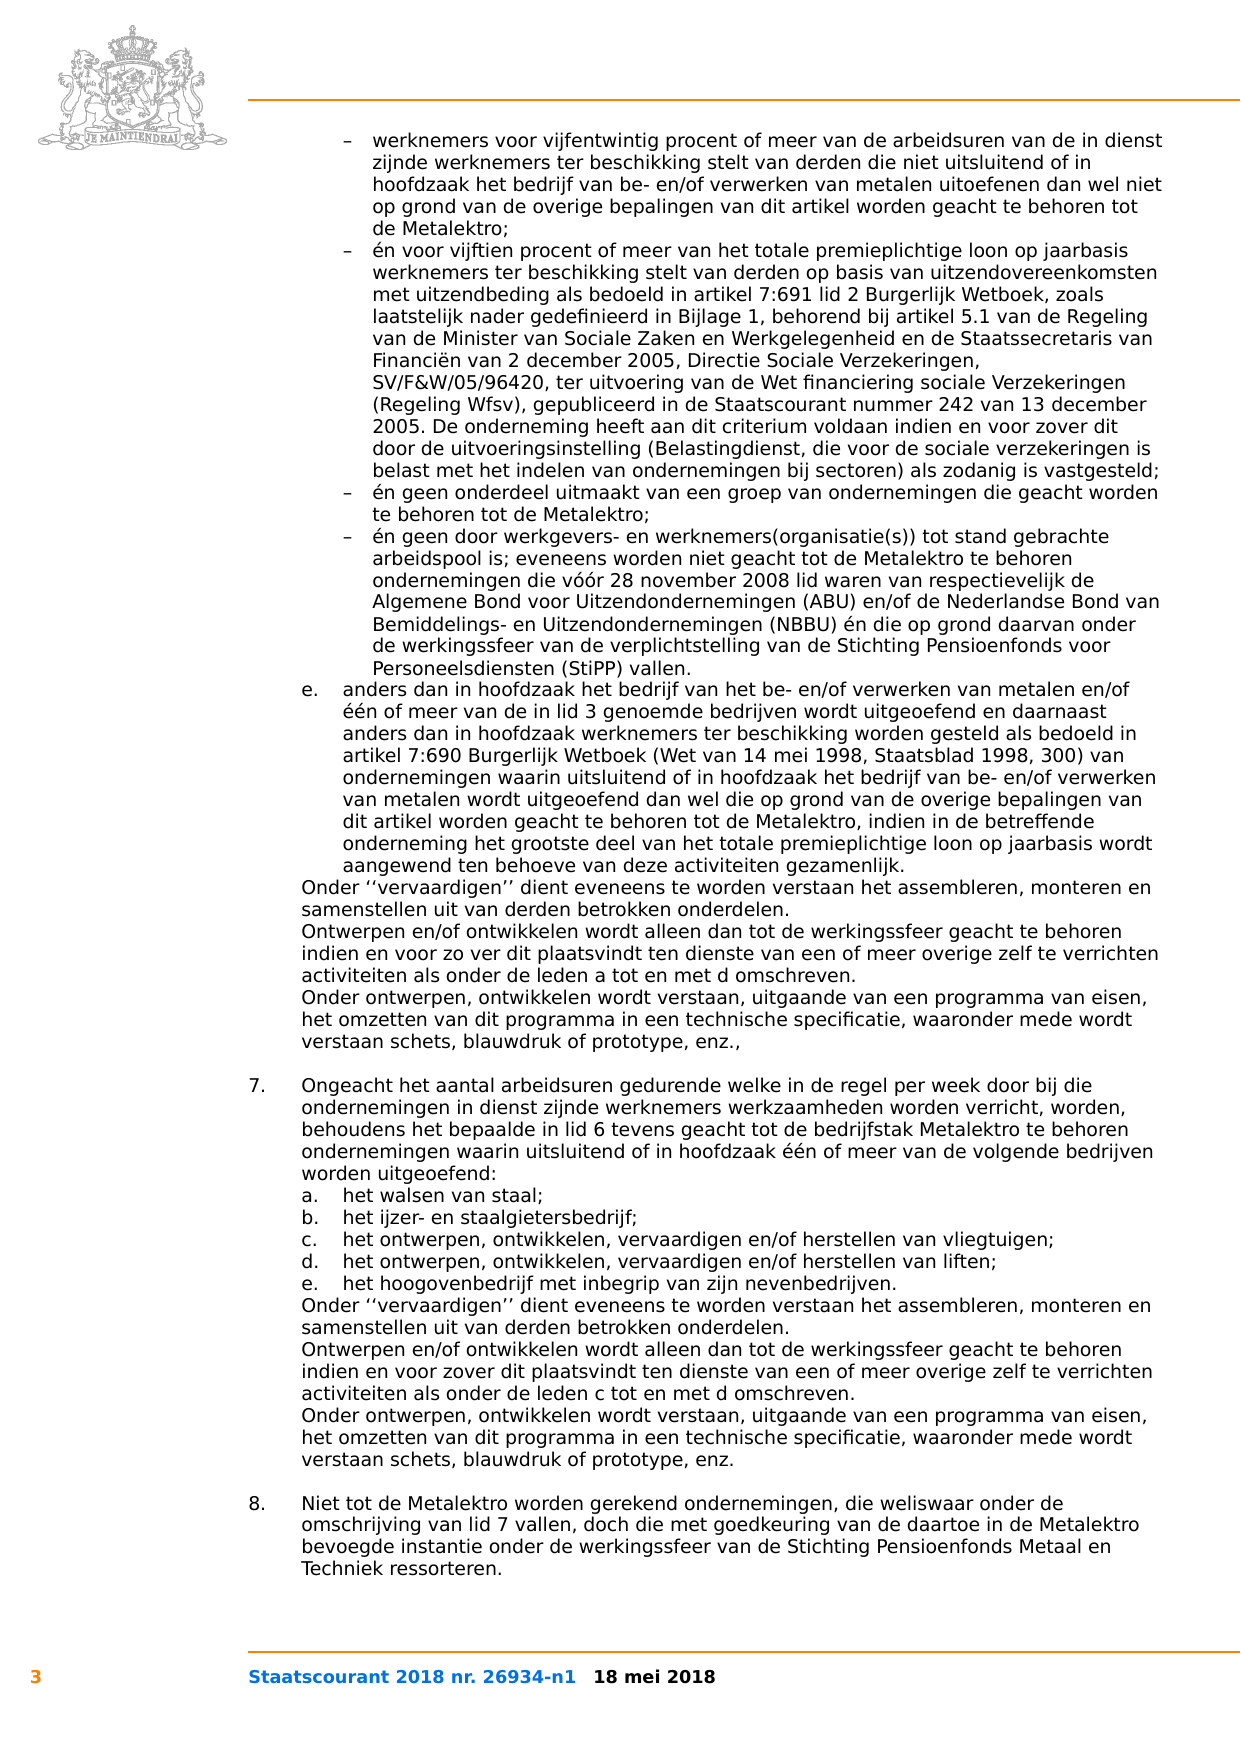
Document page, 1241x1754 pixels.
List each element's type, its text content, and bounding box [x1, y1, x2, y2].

text c. het ontwerpen, ontwikkelen, vervaardigen en/of herstellen van vliegtuigen; [301, 1229, 1163, 1251]
text – én voor vijftien procent of meer van het totale premieplichtige loon op jaarbasis werknemers ter beschikking stelt van derden op basis van uitzendovereenkomsten met uitzendbeding als bedoeld in artikel 7:691 lid 2 Burgerlijk Wetboek, zoals laatstelijk nader gedefinieerd in Bijlage 1, behorend bij artikel 5.1 van de Regeling van de Minister van Sociale Zaken en Werkgelegenheid en de Staatssecretaris van Financiën van 2 december 2005, Directie Sociale Verzekeringen, SV/F&W/05/96420, ter uitvoering van de Wet financiering sociale Verzekeringen (Regeling Wfsv), gepubliceerd in de Staatscourant nummer 242 van 13 december 2005. De onderneming heeft aan dit criterium voldaan indien en voor zover dit door de uitvoeringsinstelling (Belastingdienst, die voor de sociale verzekeringen is belast met het indelen van ondernemingen bij sectoren) als zodanig is vastgesteld; [343, 240, 1163, 482]
text Onder ‘‘vervaardigen’’ dient eveneens te worden verstaan het assembleren, monteren en samenstellen uit van derden betrokken onderdelen. [301, 877, 1163, 921]
text Ontwerpen en/of ontwikkelen wordt alleen dan tot de werkingssfeer geacht te behoren indien en voor zo ver dit plaatsvindt ten dienste van een of meer overige zelf te verrichten activiteiten als onder de leden a tot en met d omschreven. [301, 921, 1163, 987]
picture [38, 25, 227, 150]
text 7. Ongeacht het aantal arbeidsuren gedurende welke in de regel per week door bij die ondernemingen in dienst zijnde werknemers werkzaamheden worden verricht, worden, behoudens het bepaalde in lid 6 tevens geacht tot de bedrijfstak Metalektro te behoren ondernemingen waarin uitsluitend of in hoofdzaak één of meer van de volgende bedrijven worden uitgeoefend: [248, 1075, 1163, 1185]
text d. het ontwerpen, ontwikkelen, vervaardigen en/of herstellen van liften; [301, 1251, 1163, 1273]
text Ontwerpen en/of ontwikkelen wordt alleen dan tot de werkingssfeer geacht te behoren indien en voor zover dit plaatsvindt ten dienste van een of meer overige zelf te verrichten activiteiten als onder de leden c tot en met d omschreven. [301, 1339, 1163, 1404]
text – én geen door werkgevers- en werknemers(organisatie(s)) tot stand gebrachte arbeidspool is; eveneens worden niet geacht tot de Metalektro te behoren ondernemingen die vóór 28 november 2008 lid waren van respectievelijk de Algemene Bond voor Uitzendondernemingen (ABU) en/of de Nederlandse Bond van Bemiddelings- en Uitzendondernemingen (NBBU) én die op grond daarvan onder de werkingssfeer van de verplichtstelling van de Stichting Pensioenfonds voor Personeelsdiensten (StiPP) vallen. [343, 526, 1163, 679]
text – werknemers voor vijfentwintig procent of meer van de arbeidsuren van de in dienst zijnde werknemers ter beschikking stelt van derden die niet uitsluitend of in hoofdzaak het bedrijf van be- en/of verwerken van metalen uitoefenen dan wel niet op grond van de overige bepalingen van dit artikel worden geacht te behoren tot de Metalektro; [343, 130, 1163, 240]
text Onder ontwerpen, ontwikkelen wordt verstaan, uitgaande van een programma van eisen, het omzetten van dit programma in een technische specificatie, waaronder mede wordt verstaan schets, blauwdruk of prototype, enz., [301, 987, 1163, 1053]
text a. het walsen van staal; [301, 1185, 1163, 1207]
text 8. Niet tot de Metalektro worden gerekend ondernemingen, die weliswaar onder de omschrijving van lid 7 vallen, doch die met goedkeuring van de daartoe in de Metalektro bevoegde instantie onder de werkingssfeer van de Stichting Pensioenfonds Metaal en Techniek ressorteren. [248, 1492, 1163, 1580]
text Onder ontwerpen, ontwikkelen wordt verstaan, uitgaande van een programma van eisen, het omzetten van dit programma in een technische specificatie, waaronder mede wordt verstaan schets, blauwdruk of prototype, enz. [301, 1404, 1163, 1471]
text e. anders dan in hoofdzaak het bedrijf van het be- en/of verwerken van metalen en/of één of meer van de in lid 3 genoemde bedrijven wordt uitgeoefend en daarnaast anders dan in hoofdzaak werknemers ter beschikking worden gesteld als bedoeld in artikel 7:690 Burgerlijk Wetboek (Wet van 14 mei 1998, Staatsblad 1998, 300) van ondernemingen waarin uitsluitend of in hoofdzaak het bedrijf van be- en/of verwerken van metalen wordt uitgeoefend dan wel die op grond van de overige bepalingen van dit artikel worden geacht te behoren tot de Metalektro, indien in de betreffende onderneming het grootste deel van het totale premieplichtige loon op jaarbasis wordt aangewend ten behoeve van deze activiteiten gezamenlijk. [301, 679, 1163, 877]
text b. het ijzer- en staalgietersbedrijf; [301, 1207, 1163, 1229]
text Onder ‘‘vervaardigen’’ dient eveneens te worden verstaan het assembleren, monteren en samenstellen uit van derden betrokken onderdelen. [301, 1295, 1163, 1339]
text e. het hoogovenbedrijf met inbegrip van zijn nevenbedrijven. [301, 1273, 1163, 1295]
text – én geen onderdeel uitmaakt van een groep van ondernemingen die geacht worden te behoren tot de Metalektro; [343, 482, 1163, 526]
